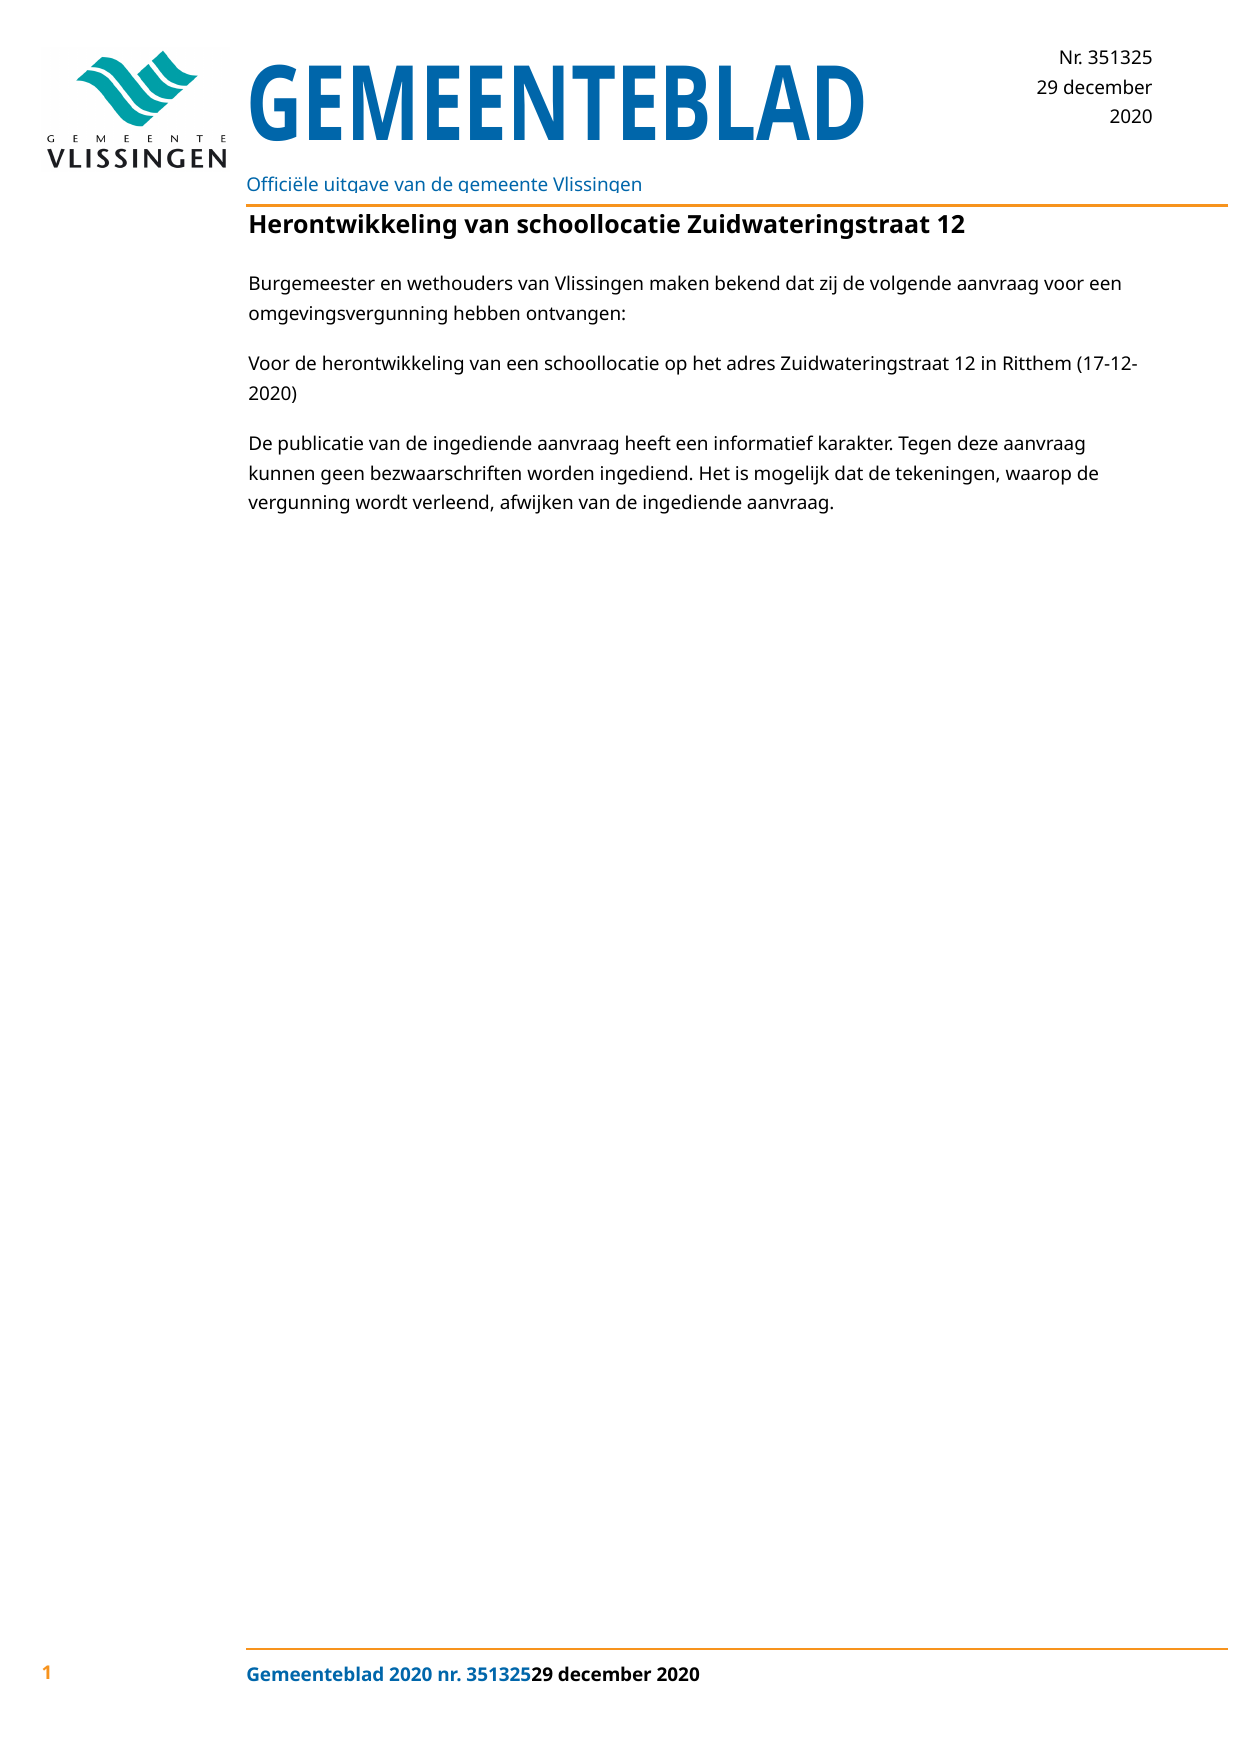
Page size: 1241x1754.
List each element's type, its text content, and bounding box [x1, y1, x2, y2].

text De publicatie van de ingediende aanvraag heeft een informatief karakter. Tegen deze aanvraag kunnen geen bezwaarschriften worden ingediend. Het is mogelijk dat de tekeningen, waarop de vergunning wordt verleend, afwijken van de ingediende aanvraag. [248, 430, 1152, 515]
text Burgemeester en wethouders van Vlissingen maken bekend dat zij de volgende aanvraag voor een omgevingsvergunning hebben ontvangen: [248, 270, 1152, 326]
text Voor de herontwikkeling van een schoollocatie op het adres Zuidwateringstraat 12 in Ritthem (17-12-2020) [248, 350, 1152, 406]
text Herontwikkeling van schoollocatie Zuidwateringstraat 12 [248, 207, 1152, 241]
picture [41, 47, 231, 172]
